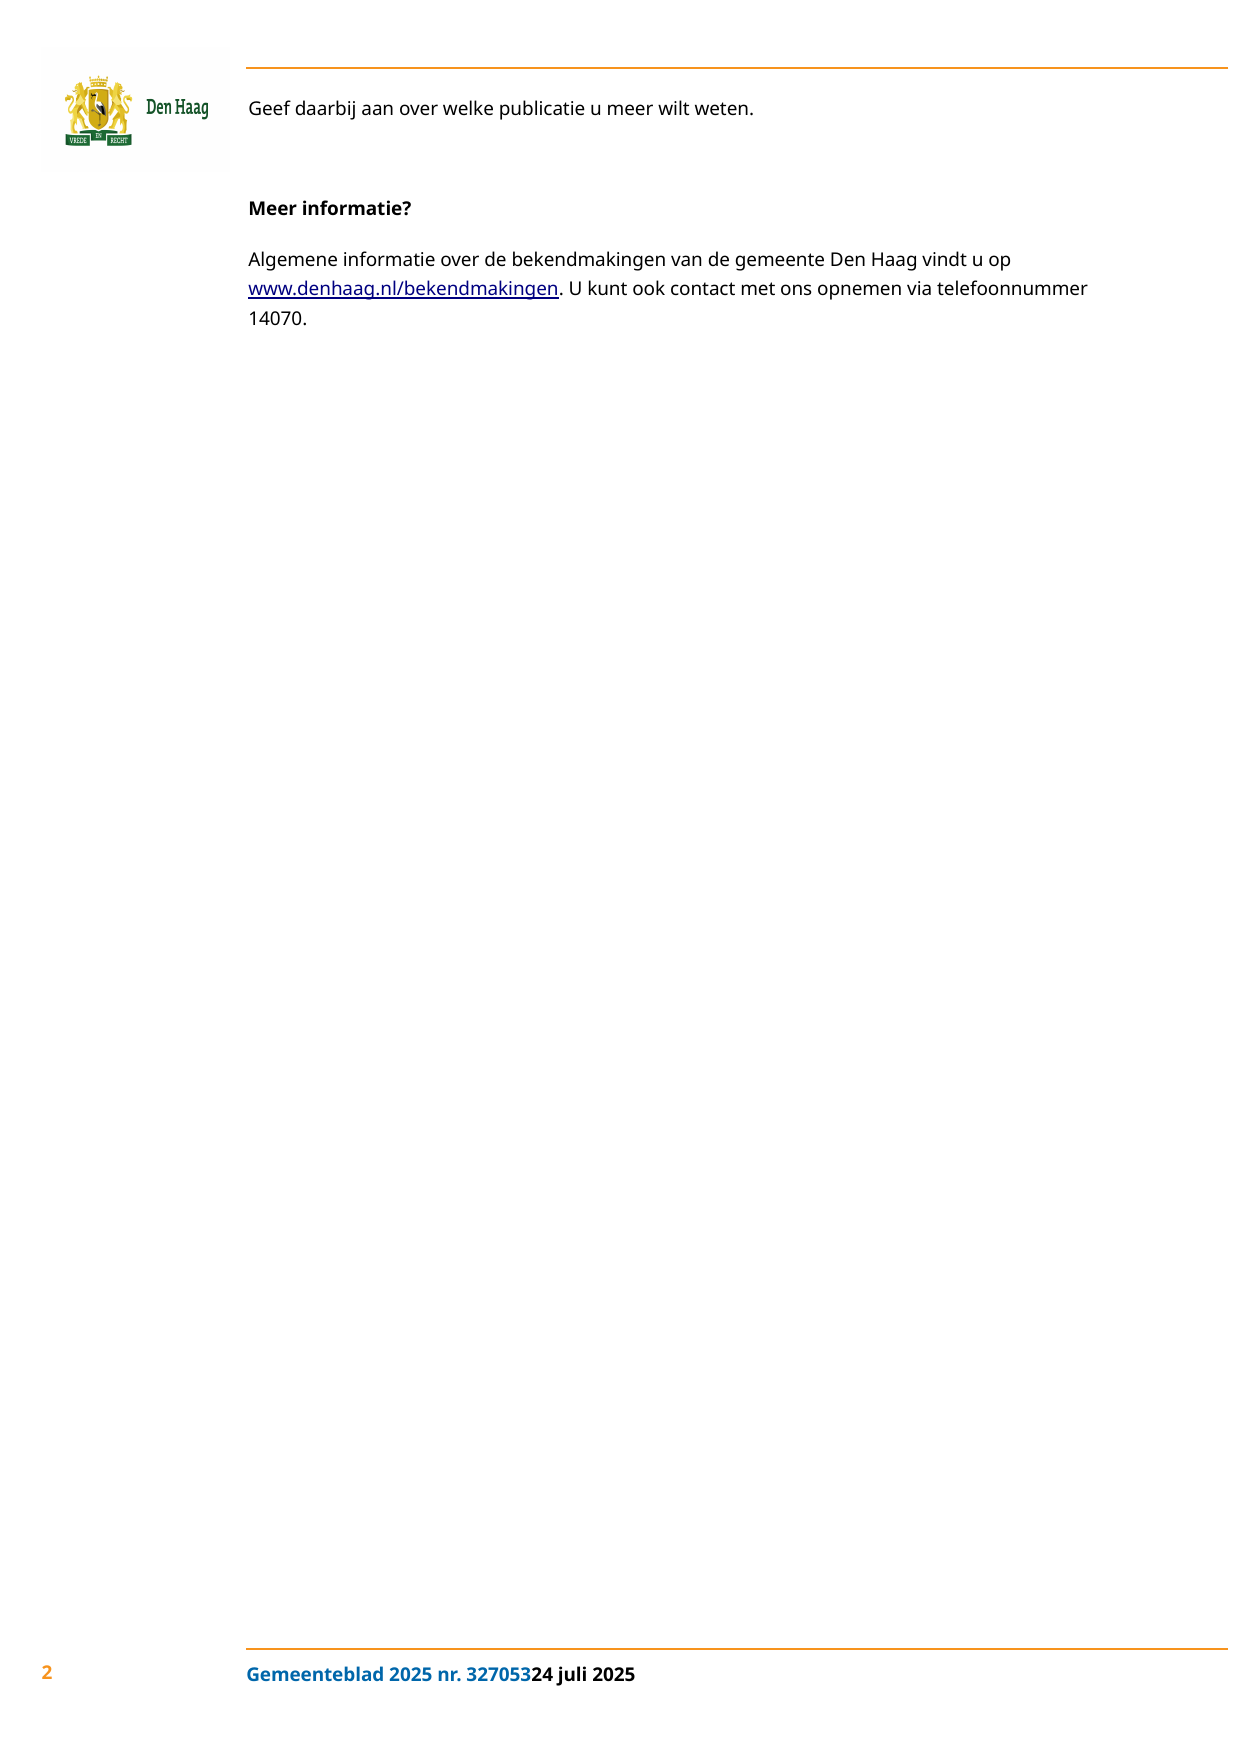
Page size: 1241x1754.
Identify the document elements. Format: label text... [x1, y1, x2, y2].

text Algemene informatie over de bekendmakingen van de gemeente Den Haag vindt u op www.denhaag.nl/bekendmakingen. U kunt ook contact met ons opnemen via telefoonnummer 14070. [248, 246, 1152, 331]
text Meer informatie? [248, 196, 1152, 221]
picture [41, 47, 231, 172]
text Geef daarbij aan over welke publicatie u meer wilt weten. [248, 95, 1152, 121]
